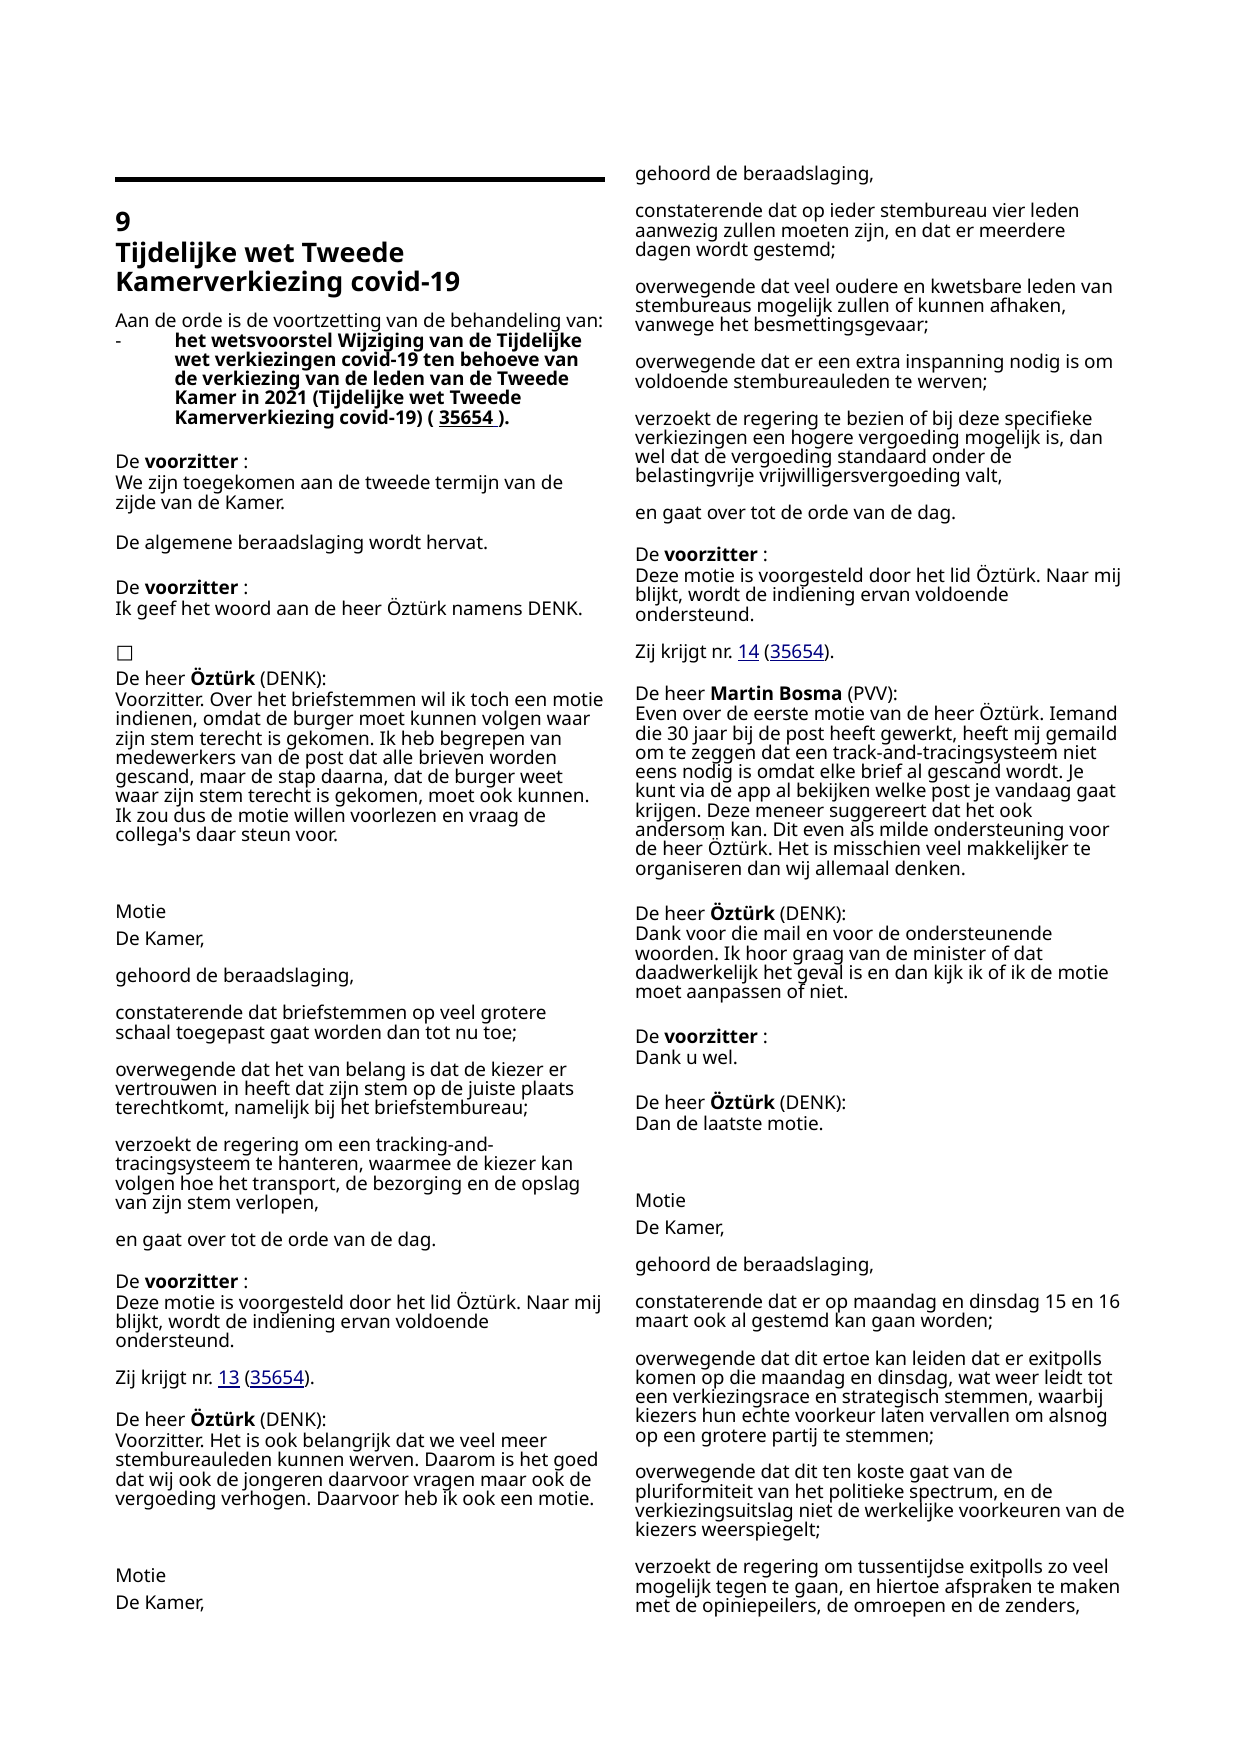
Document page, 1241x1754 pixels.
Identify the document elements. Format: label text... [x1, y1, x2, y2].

text De heer Öztürk (DENK): [115, 665, 605, 691]
text gehoord de beraadslaging, [635, 1256, 1125, 1276]
text Tijdelijke wet Tweede Kamerverkiezing covid-19 [115, 239, 605, 312]
text 9 [115, 203, 605, 239]
text De voorzitter : [635, 541, 1125, 567]
text constaterende dat er op maandag en dinsdag 15 en 16 maart ook al gestemd kan gaan worden; [635, 1293, 1125, 1332]
text Motie [115, 1562, 605, 1588]
text verzoekt de regering om een tracking-and-tracingsysteem te hanteren, waarmee de kiezer kan volgen hoe het transport, de bezorging en de opslag van zijn stem verlopen, [115, 1136, 605, 1213]
text Deze motie is voorgesteld door het lid Öztürk. Naar mij blijkt, wordt de indiening ervan voldoende ondersteund. [115, 1294, 605, 1351]
text Even over de eerste motie van de heer Öztürk. Iemand die 30 jaar bij de post heeft gewerkt, heeft mij gemaild om te zeggen dat een track-and-tracingsysteem niet eens nodig is omdat elke brief al gescand wordt. Je kunt via de app al bekijken welke post je vandaag gaat krijgen. Deze meneer suggereert dat het ook andersom kan. Dit even als milde ondersteuning voor de heer Öztürk. Het is misschien veel makkelijker te organiseren dan wij allemaal denken. [635, 705, 1125, 879]
text De voorzitter : [115, 1268, 605, 1294]
text ⬜ [115, 640, 605, 665]
text constaterende dat op ieder stembureau vier leden aanwezig zullen moeten zijn, en dat er meerdere dagen wordt gestemd; [635, 202, 1125, 260]
text We zijn toegekomen aan de tweede termijn van de zijde van de Kamer. [115, 474, 605, 513]
list het wetsvoorstel Wijziging van de Tijdelijke wet verkiezingen covid-19 ten behoeve van de verkiezing van de leden van de Tweede Kamer in 2021 (Tijdelijke wet Tweede Kamerverkiezing covid-19) ( 35654 ). [115, 332, 605, 428]
text Ik geef het woord aan de heer Öztürk namens DENK. [115, 599, 605, 619]
text Zij krijgt nr. 14 (35654). [635, 643, 1125, 662]
text De heer Öztürk (DENK): [635, 900, 1125, 925]
text overwegende dat er een extra inspanning nodig is om voldoende stembureauleden te werven; [635, 353, 1125, 392]
text Motie [635, 1188, 1125, 1213]
text Motie [115, 899, 605, 924]
text Voorzitter. Het is ook belangrijk dat we veel meer stembureauleden kunnen werven. Daarom is het goed dat wij ook de jongeren daarvoor vragen maar ook de vergoeding verhogen. Daarvoor heb ik ook een motie. [115, 1432, 605, 1509]
text constaterende dat briefstemmen op veel grotere schaal toegepast gaat worden dan tot nu toe; [115, 1004, 605, 1043]
text overwegende dat het van belang is dat de kiezer er vertrouwen in heeft dat zijn stem op de juiste plaats terechtkomt, namelijk bij het briefstembureau; [115, 1061, 605, 1118]
text De Kamer, [115, 1594, 605, 1613]
text Aan de orde is de voortzetting van de behandeling van: [115, 312, 605, 332]
text overwegende dat veel oudere en kwetsbare leden van stembureaus mogelijk zullen of kunnen afhaken, vanwege het besmettingsgevaar; [635, 278, 1125, 336]
text De Kamer, [115, 930, 605, 950]
text De algemene beraadslaging wordt hervat. [115, 534, 605, 553]
text gehoord de beraadslaging, [115, 967, 605, 987]
text De heer Öztürk (DENK): [115, 1406, 605, 1432]
text Dank voor die mail en voor de ondersteunende woorden. Ik hoor graag van de minister of dat daadwerkelijk het geval is en dan kijk ik of ik de motie moet aanpassen of niet. [635, 925, 1125, 1002]
text De Kamer, [635, 1219, 1125, 1238]
text Dan de laatste motie. [635, 1115, 1125, 1134]
text overwegende dat dit ertoe kan leiden dat er exitpolls komen op die maandag en dinsdag, wat weer leidt tot een verkiezingsrace en strategisch stemmen, waarbij kiezers hun echte voorkeur laten vervallen om alsnog op een grotere partij te stemmen; [635, 1349, 1125, 1446]
text Dank u wel. [635, 1049, 1125, 1068]
text overwegende dat dit ten koste gaat van de pluriformiteit van het politieke spectrum, en de verkiezingsuitslag niet de werkelijke voorkeuren van de kiezers weerspiegelt; [635, 1463, 1125, 1541]
text gehoord de beraadslaging, [635, 165, 1125, 184]
text verzoekt de regering om tussentijdse exitpolls zo veel mogelijk tegen te gaan, en hiertoe afspraken te maken met de opiniepeilers, de omroepen en de zenders, [635, 1558, 1125, 1616]
text Zij krijgt nr. 13 (35654). [115, 1369, 605, 1388]
text Deze motie is voorgesteld door het lid Öztürk. Naar mij blijkt, wordt de indiening ervan voldoende ondersteund. [635, 567, 1125, 625]
text De voorzitter : [115, 449, 605, 474]
text De heer Martin Bosma (PVV): [635, 680, 1125, 705]
text en gaat over tot de orde van de dag. [635, 504, 1125, 524]
text De voorzitter : [635, 1023, 1125, 1049]
text Voorzitter. Over het briefstemmen wil ik toch een motie indienen, omdat de burger moet kunnen volgen waar zijn stem terecht is gekomen. Ik heb begrepen van medewerkers van de post dat alle brieven worden gescand, maar de stap daarna, dat de burger weet waar zijn stem terecht is gekomen, moet ook kunnen. Ik zou dus de motie willen voorlezen en vraag de collega's daar steun voor. [115, 691, 605, 845]
text en gaat over tot de orde van de dag. [115, 1231, 605, 1250]
text De heer Öztürk (DENK): [635, 1089, 1125, 1115]
text verzoekt de regering te bezien of bij deze specifieke verkiezingen een hogere vergoeding mogelijk is, dan wel dat de vergoeding standaard onder de belastingvrije vrijwilligersvergoeding valt, [635, 409, 1125, 487]
text De voorzitter : [115, 574, 605, 599]
